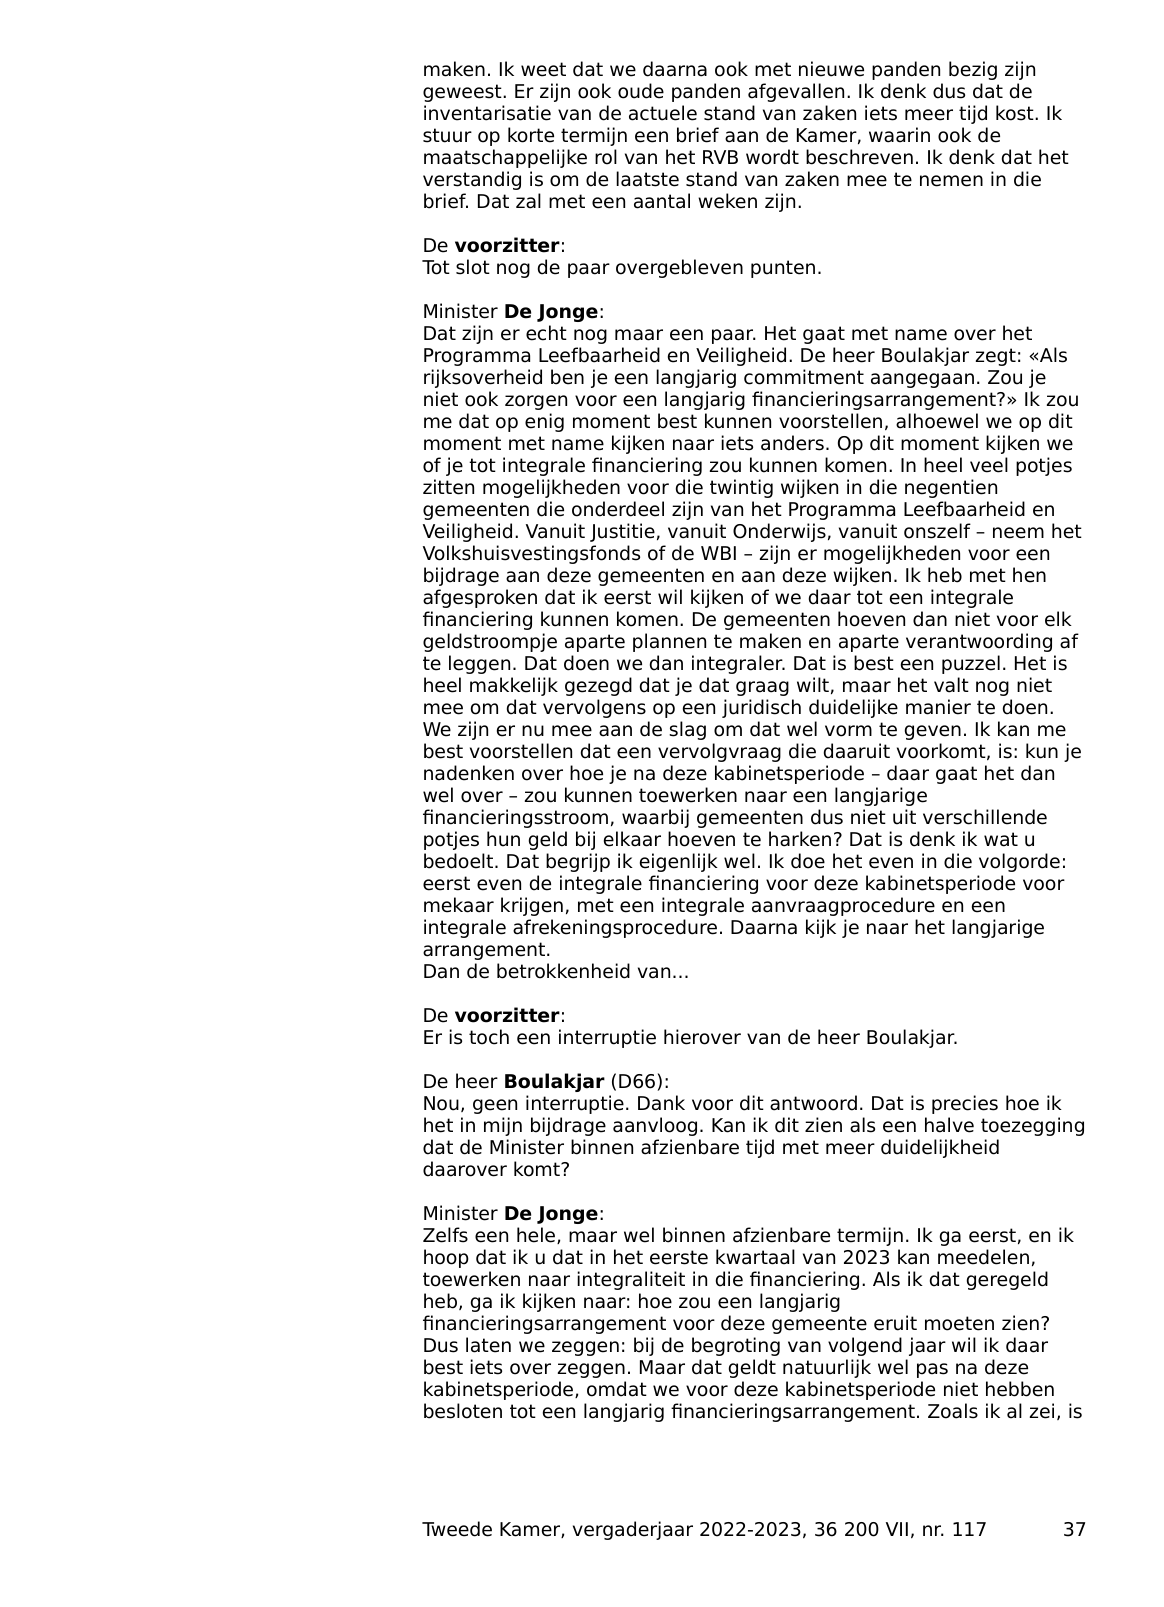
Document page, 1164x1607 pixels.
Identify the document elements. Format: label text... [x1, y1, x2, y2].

text De voorzitter: [422, 235, 1087, 257]
text De heer Boulakjar (D66): [422, 1071, 1087, 1093]
text Minister De Jonge: [422, 301, 1087, 323]
text Dat zijn er echt nog maar een paar. Het gaat met name over het Programma Leefbaarheid en Veiligheid. De heer Boulakjar zegt: «Als rijksoverheid ben je een langjarig commitment aangegaan. Zou je niet ook zorgen voor een langjarig financieringsarrangement?» Ik zou me dat op enig moment best kunnen voorstellen, alhoewel we op dit moment met name kijken naar iets anders. Op dit moment kijken we of je tot integrale financiering zou kunnen komen. In heel veel potjes zitten mogelijkheden voor die twintig wijken in die negentien gemeenten die onderdeel zijn van het Programma Leefbaarheid en Veiligheid. Vanuit Justitie, vanuit Onderwijs, vanuit onszelf – neem het Volkshuisvestingsfonds of de WBI – zijn er mogelijkheden voor een bijdrage aan deze gemeenten en aan deze wijken. Ik heb met hen afgesproken dat ik eerst wil kijken of we daar tot een integrale financiering kunnen komen. De gemeenten hoeven dan niet voor elk geldstroompje aparte plannen te maken en aparte verantwoording af te leggen. Dat doen we dan integraler. Dat is best een puzzel. Het is heel makkelijk gezegd dat je dat graag wilt, maar het valt nog niet mee om dat vervolgens op een juridisch duidelijke manier te doen. We zijn er nu mee aan de slag om dat wel vorm te geven. Ik kan me best voorstellen dat een vervolgvraag die daaruit voorkomt, is: kun je nadenken over hoe je na deze kabinetsperiode – daar gaat het dan wel over – zou kunnen toewerken naar een langjarige financieringsstroom, waarbij gemeenten dus niet uit verschillende potjes hun geld bij elkaar hoeven te harken? Dat is denk ik wat u bedoelt. Dat begrijp ik eigenlijk wel. Ik doe het even in die volgorde: eerst even de integrale financiering voor deze kabinetsperiode voor mekaar krijgen, met een integrale aanvraagprocedure en een integrale afrekeningsprocedure. Daarna kijk je naar het langjarige arrangement. [422, 323, 1087, 961]
text De voorzitter: [422, 1005, 1087, 1027]
text maken. Ik weet dat we daarna ook met nieuwe panden bezig zijn geweest. Er zijn ook oude panden afgevallen. Ik denk dus dat de inventarisatie van de actuele stand van zaken iets meer tijd kost. Ik stuur op korte termijn een brief aan de Kamer, waarin ook de maatschappelijke rol van het RVB wordt beschreven. Ik denk dat het verstandig is om de laatste stand van zaken mee te nemen in die brief. Dat zal met een aantal weken zijn. [422, 59, 1087, 213]
text Dan de betrokkenheid van... [422, 961, 1087, 983]
text Zelfs een hele, maar wel binnen afzienbare termijn. Ik ga eerst, en ik hoop dat ik u dat in het eerste kwartaal van 2023 kan meedelen, toewerken naar integraliteit in die financiering. Als ik dat geregeld heb, ga ik kijken naar: hoe zou een langjarig financieringsarrangement voor deze gemeente eruit moeten zien? Dus laten we zeggen: bij de begroting van volgend jaar wil ik daar best iets over zeggen. Maar dat geldt natuurlijk wel pas na deze kabinetsperiode, omdat we voor deze kabinetsperiode niet hebben besloten tot een langjarig financieringsarrangement. Zoals ik al zei, is [422, 1225, 1087, 1423]
text Er is toch een interruptie hierover van de heer Boulakjar. [422, 1027, 1087, 1049]
text Tot slot nog de paar overgebleven punten. [422, 257, 1087, 279]
text Nou, geen interruptie. Dank voor dit antwoord. Dat is precies hoe ik het in mijn bijdrage aanvloog. Kan ik dit zien als een halve toezegging dat de Minister binnen afzienbare tijd met meer duidelijkheid daarover komt? [422, 1093, 1087, 1181]
text Minister De Jonge: [422, 1203, 1087, 1225]
